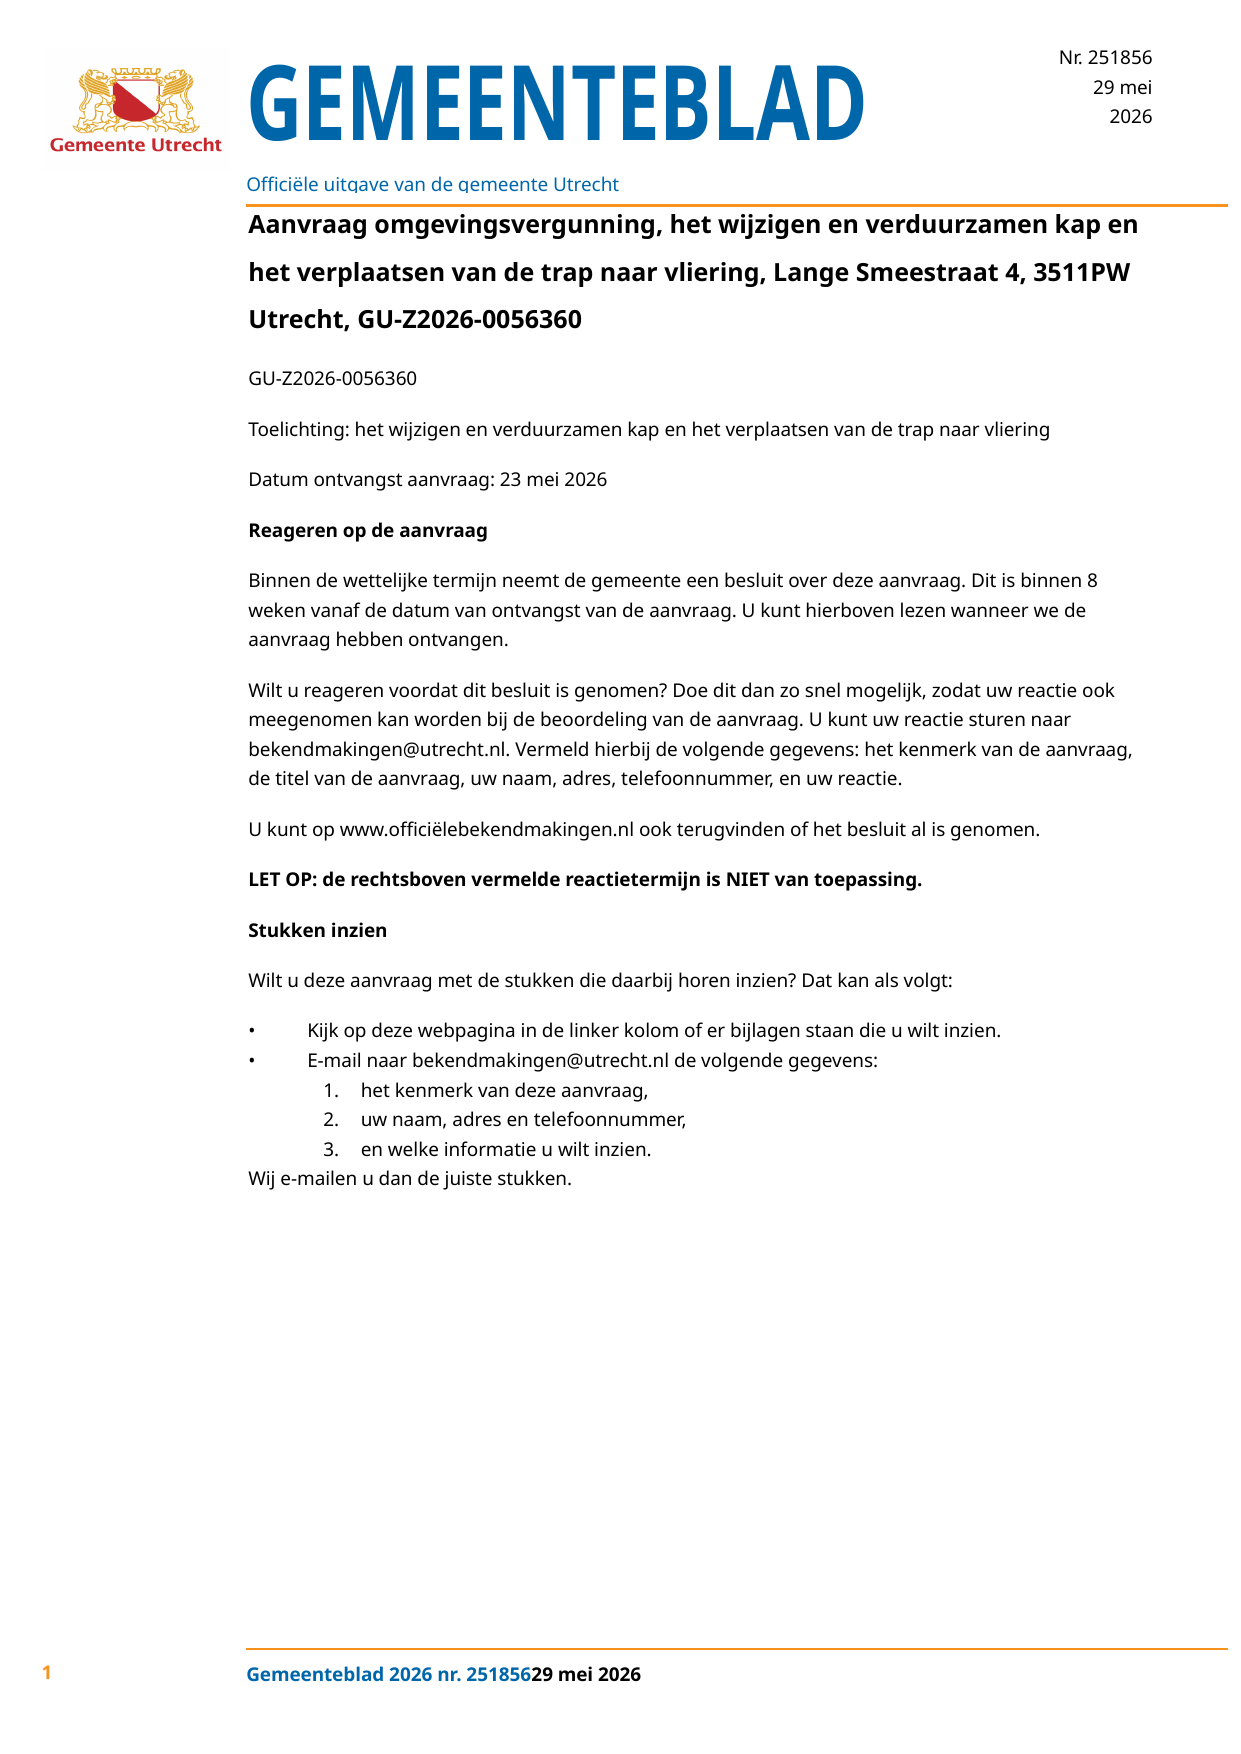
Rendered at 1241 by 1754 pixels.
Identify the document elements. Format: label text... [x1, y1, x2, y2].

text Stukken inzien [248, 917, 1152, 942]
text Datum ontvangst aanvraag: 23 mei 2026 [248, 466, 1152, 492]
text Toelichting: het wijzigen en verduurzamen kap en het verplaatsen van de trap naar vliering [248, 416, 1152, 442]
text Wilt u deze aanvraag met de stukken die daarbij horen inzien? Dat kan als volgt: [248, 967, 1152, 993]
text Wilt u reageren voordat dit besluit is genomen? Doe dit dan zo snel mogelijk, zodat uw reactie ook meegenomen kan worden bij de beoordeling van de aanvraag. U kunt uw reactie sturen naar bekendmakingen@utrecht.nl. Vermeld hierbij de volgende gegevens: het kenmerk van de aanvraag, de titel van de aanvraag, uw naam, adres, telefoonnummer, en uw reactie. [248, 677, 1152, 791]
picture [41, 47, 231, 172]
list het kenmerk van deze aanvraag, [323, 1077, 1152, 1102]
text Wij e-mailen u dan de juiste stukken. [248, 1166, 1152, 1191]
text LET OP: de rechtsboven vermelde reactietermijn is NIET van toepassing. [248, 866, 1152, 892]
text U kunt op www.officiëlebekendmakingen.nl ook terugvinden of het besluit al is genomen. [248, 816, 1152, 842]
list E-mail naar bekendmakingen@utrecht.nl de volgende gegevens: [248, 1047, 1152, 1073]
text Aanvraag omgevingsvergunning, het wijzigen en verduurzamen kap en het verplaatsen van de trap naar vliering, Lange Smeestraat 4, 3511PW Utrecht, GU-Z2026-0056360 [248, 207, 1152, 336]
text GU-Z2026-0056360 [248, 366, 1152, 391]
text Binnen de wettelijke termijn neemt de gemeente een besluit over deze aanvraag. Dit is binnen 8 weken vanaf de datum van ontvangst van de aanvraag. U kunt hierboven lezen wanneer we de aanvraag hebben ontvangen. [248, 567, 1152, 652]
list Kijk op deze webpagina in de linker kolom of er bijlagen staan die u wilt inzien. [248, 1018, 1152, 1043]
list en welke informatie u wilt inzien. [323, 1136, 1152, 1162]
list uw naam, adres en telefoonnummer, [323, 1106, 1152, 1132]
text Reageren op de aanvraag [248, 517, 1152, 542]
